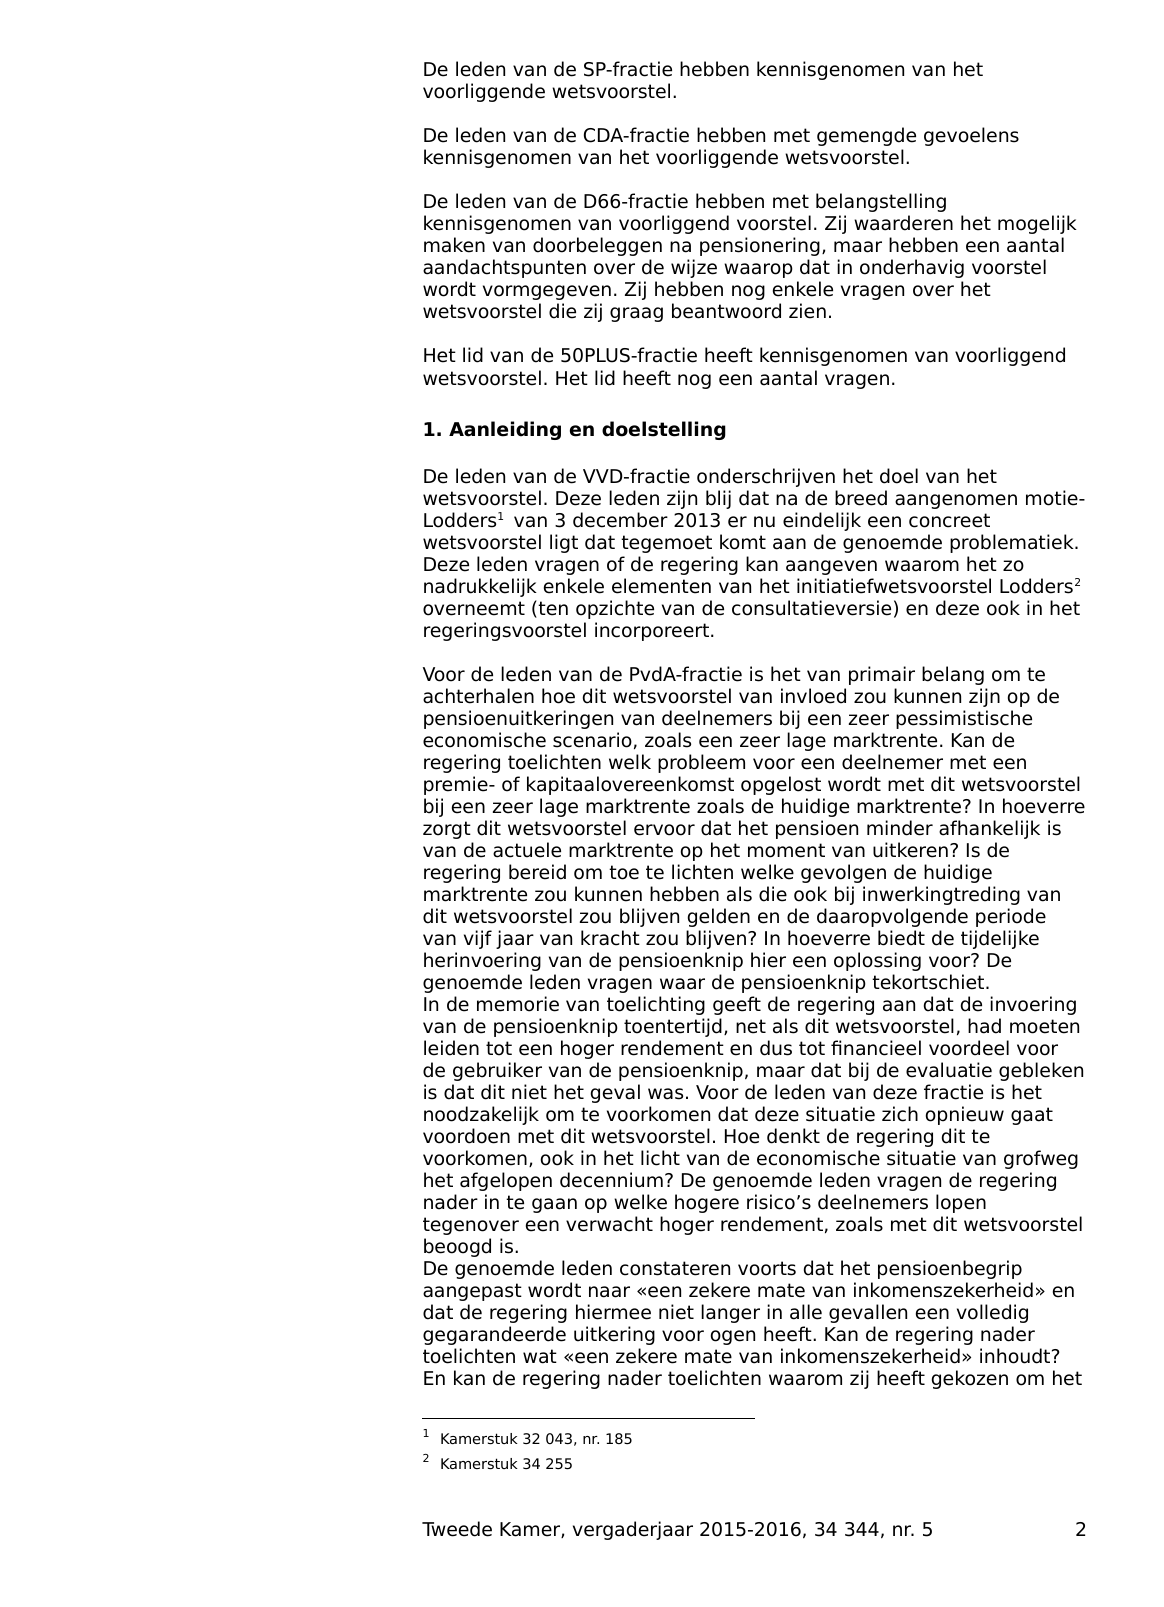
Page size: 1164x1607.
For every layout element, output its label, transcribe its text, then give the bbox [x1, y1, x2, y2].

text In de memorie van toelichting geeft de regering aan dat de invoering van de pensioenknip toentertijd, net als dit wetsvoorstel, had moeten leiden tot een hoger rendement en dus tot financieel voordeel voor de gebruiker van de pensioenknip, maar dat bij de evaluatie gebleken is dat dit niet het geval was. Voor de leden van deze fractie is het noodzakelijk om te voorkomen dat deze situatie zich opnieuw gaat voordoen met dit wetsvoorstel. Hoe denkt de regering dit te voorkomen, ook in het licht van de economische situatie van grofweg het afgelopen decennium? De genoemde leden vragen de regering nader in te gaan op welke hogere risico’s deelnemers lopen tegenover een verwacht hoger rendement, zoals met dit wetsvoorstel beoogd is. [422, 994, 1087, 1258]
text De leden van de VVD-fractie onderschrijven het doel van het wetsvoorstel. Deze leden zijn blij dat na de breed aangenomen motie-Lodders van 3 december 2013 er nu eindelijk een concreet wetsvoorstel ligt dat tegemoet komt aan de genoemde problematiek. [422, 466, 1087, 554]
text De leden van de D66-fractie hebben met belangstelling kennisgenomen van voorliggend voorstel. Zij waarderen het mogelijk maken van doorbeleggen na pensionering, maar hebben een aantal aandachtspunten over de wijze waarop dat in onderhavig voorstel wordt vormgegeven. Zij hebben nog enkele vragen over het wetsvoorstel die zij graag beantwoord zien. [422, 191, 1087, 323]
text Voor de leden van de PvdA-fractie is het van primair belang om te achterhalen hoe dit wetsvoorstel van invloed zou kunnen zijn op de pensioenuitkeringen van deelnemers bij een zeer pessimistische economische scenario, zoals een zeer lage marktrente. Kan de regering toelichten welk probleem voor een deelnemer met een premie- of kapitaalovereenkomst opgelost wordt met dit wetsvoorstel bij een zeer lage marktrente zoals de huidige marktrente? In hoeverre zorgt dit wetsvoorstel ervoor dat het pensioen minder afhankelijk is van de actuele marktrente op het moment van uitkeren? Is de regering bereid om toe te lichten welke gevolgen de huidige marktrente zou kunnen hebben als die ook bij inwerkingtreding van dit wetsvoorstel zou blijven gelden en de daaropvolgende periode van vijf jaar van kracht zou blijven? In hoeverre biedt de tijdelijke herinvoering van de pensioenknip hier een oplossing voor? De genoemde leden vragen waar de pensioenknip tekortschiet. [422, 664, 1087, 994]
text De leden van de CDA-fractie hebben met gemengde gevoelens kennisgenomen van het voorliggende wetsvoorstel. [422, 125, 1087, 169]
text Deze leden vragen of de regering kan aangeven waarom het zo nadrukkelijk enkele elementen van het initiatiefwetsvoorstel Lodders overneemt (ten opzichte van de consultatieversie) en deze ook in het regeringsvoorstel incorporeert. [422, 554, 1087, 642]
text De genoemde leden constateren voorts dat het pensioenbegrip aangepast wordt naar «een zekere mate van inkomenszekerheid» en dat de regering hiermee niet langer in alle gevallen een volledig gegarandeerde uitkering voor ogen heeft. Kan de regering nader toelichten wat «een zekere mate van inkomenszekerheid» inhoudt? En kan de regering nader toelichten waarom zij heeft gekozen om het [422, 1258, 1087, 1390]
text Het lid van de 50PLUS-fractie heeft kennisgenomen van voorliggend wetsvoorstel. Het lid heeft nog een aantal vragen. [422, 345, 1087, 389]
text Kamerstuk 34 255 [422, 1452, 1087, 1474]
subtitle 1. Aanleiding en doelstelling [422, 419, 1087, 441]
text Kamerstuk 32 043, nr. 185 [422, 1427, 1087, 1449]
text De leden van de SP-fractie hebben kennisgenomen van het voorliggende wetsvoorstel. [422, 59, 1087, 103]
